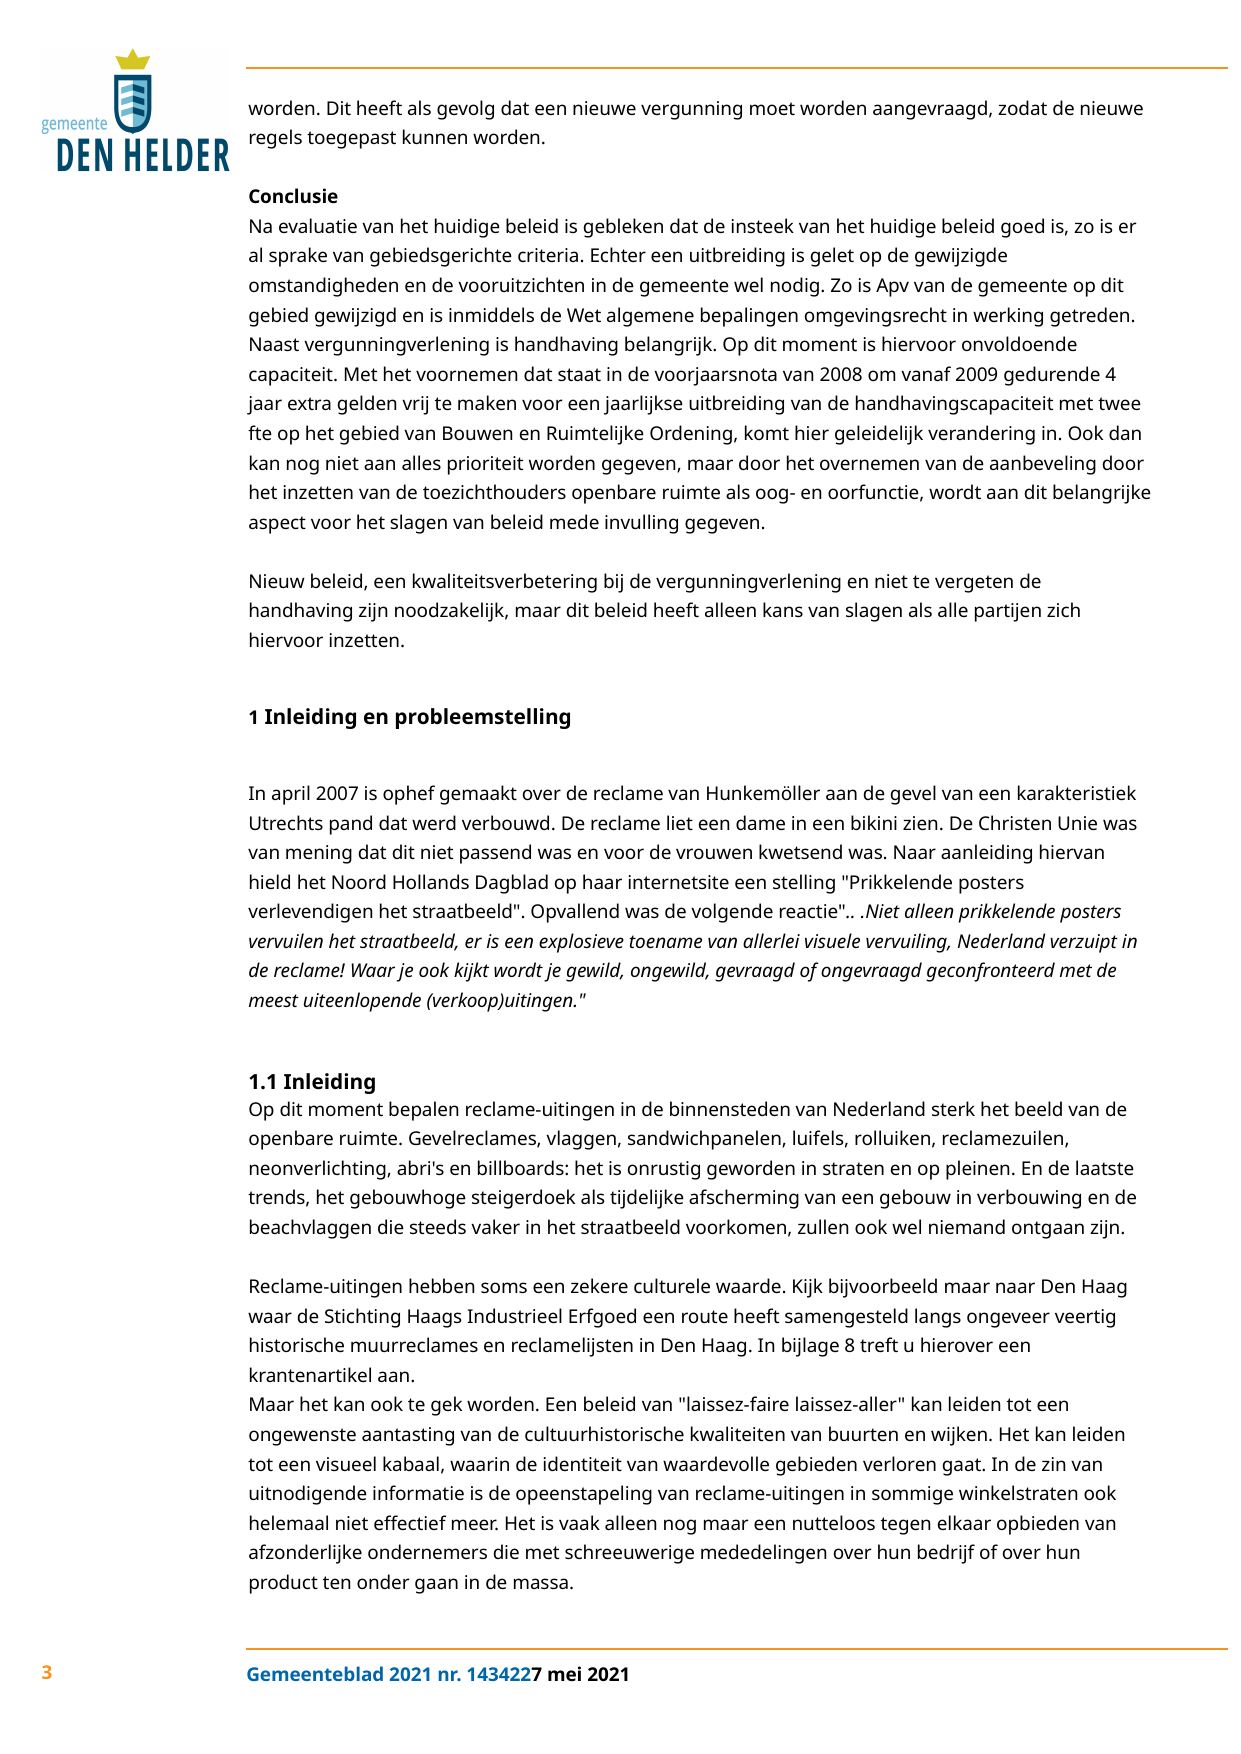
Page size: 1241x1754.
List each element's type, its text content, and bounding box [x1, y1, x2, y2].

text In april 2007 is ophef gemaakt over de reclame van Hunkemöller aan de gevel van een karakteristiek Utrechts pand dat werd verbouwd. De reclame liet een dame in een bikini zien. De Christen Unie was van mening dat dit niet passend was en voor de vrouwen kwetsend was. Naar aanleiding hiervan hield het Noord Hollands Dagblad op haar internetsite een stelling "Prikkelende posters verlevendigen het straatbeeld". Opvallend was de volgende reactie".. .Niet alleen prikkelende posters vervuilen het straatbeeld, er is een explosieve toename van allerlei visuele vervuiling, Nederland verzuipt in de reclame! Waar je ook kijkt wordt je gewild, ongewild, gevraagd of ongevraagd geconfronteerd met de meest uiteenlopende (verkoop)uitingen." [248, 780, 1152, 1013]
text Reclame-uitingen hebben soms een zekere culturele waarde. Kijk bijvoorbeeld maar naar Den Haag waar de Stichting Haags Industrieel Erfgoed een route heeft samengesteld langs ongeveer veertig historische muurreclames en reclamelijsten in Den Haag. In bijlage 8 treft u hierover een krantenartikel aan. [248, 1273, 1152, 1388]
text worden. Dit heeft als gevolg dat een nieuwe vergunning moet worden aangevraagd, zodat de nieuwe regels toegepast kunnen worden. [248, 95, 1152, 150]
text Maar het kan ook te gek worden. Een beleid van "laissez-faire laissez-aller" kan leiden tot een ongewenste aantasting van de cultuurhistorische kwaliteiten van buurten en wijken. Het kan leiden tot een visueel kabaal, waarin de identiteit van waardevolle gebieden verloren gaat. In de zin van uitnodigende informatie is de opeenstapeling van reclame-uitingen in sommige winkelstraten ook helemaal niet effectief meer. Het is vaak alleen nog maar een nutteloos tegen elkaar opbieden van afzonderlijke ondernemers die met schreeuwerige mededelingen over hun bedrijf of over hun product ten onder gaan in de massa. [248, 1392, 1152, 1595]
text Conclusie [248, 183, 1152, 209]
text 1.1 Inleiding [248, 1067, 1152, 1096]
picture [130, 157, 135, 172]
picture [182, 144, 187, 165]
text Nieuw beleid, een kwaliteitsverbetering bij de vergunningverlening en niet te vergeten de handhaving zijn noodzakelijk, maar dit beleid heeft alleen kans van slagen als alle partijen zich hiervoor inzetten. [248, 568, 1152, 653]
picture [220, 160, 224, 172]
picture [63, 144, 68, 165]
text Na evaluatie van het huidige beleid is gebleken dat de insteek van het huidige beleid goed is, zo is er al sprake van gebiedsgerichte criteria. Echter een uitbreiding is gelet op de gewijzigde omstandigheden en de vooruitzichten in de gemeente wel nodig. Zo is Apv van de gemeente op dit gebied gewijzigd en is inmiddels de Wet algemene bepalingen omgevingsrecht in werking getreden. Naast vergunningverlening is handhaving belangrijk. Op dit moment is hiervoor onvoldoende capaciteit. Met het voornemen dat staat in de voorjaarsnota van 2008 om vanaf 2009 gedurende 4 jaar extra gelden vrij te maken voor een jaarlijkse uitbreiding van de handhavingscapaciteit met twee fte op het gebied van Bouwen en Ruimtelijke Ordening, komt hier geleidelijk verandering in. Ook dan kan nog niet aan alles prioriteit worden gegeven, maar door het overnemen van de aanbeveling door het inzetten van de toezichthouders openbare ruimte als oog- en oorfunctie, wordt aan dit belangrijke aspect voor het slagen van beleid mede invulling gegeven. [248, 213, 1152, 535]
picture [100, 154, 106, 172]
text Op dit moment bepalen reclame-uitingen in de binnensteden van Nederland sterk het beeld van de openbare ruimte. Gevelreclames, vlaggen, sandwichpanelen, luifels, rolluiken, reclamezuilen, neonverlichting, abri's en billboards: het is onrustig geworden in straten en op pleinen. En de laatste trends, het gebouwhoge steigerdoek als tijdelijke afscherming van een gebouw in verbouwing en de beachvlaggen die steeds vaker in het straatbeeld voorkomen, zullen ook wel niemand ontgaan zijn. [248, 1096, 1152, 1240]
picture [41, 47, 231, 172]
text 1 Inleiding en probleemstelling [248, 702, 1152, 731]
